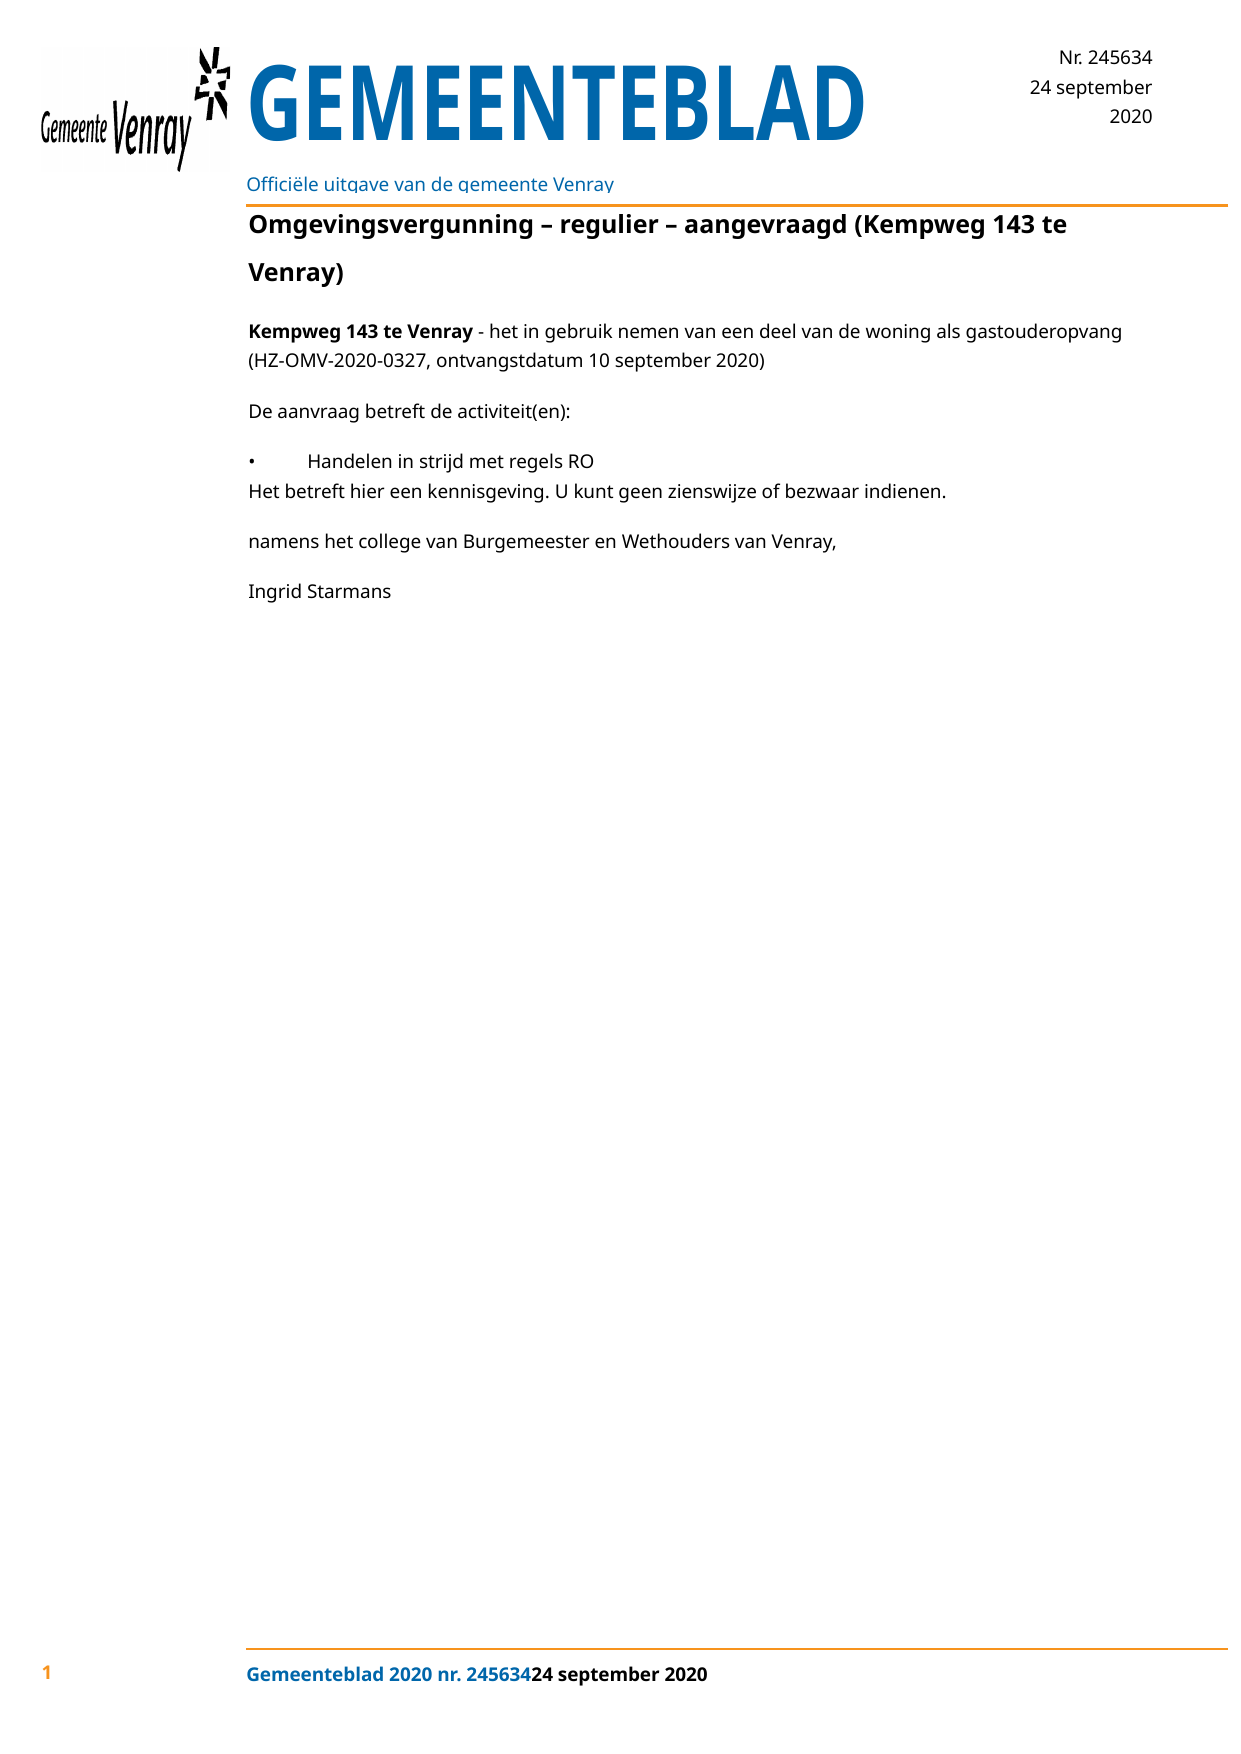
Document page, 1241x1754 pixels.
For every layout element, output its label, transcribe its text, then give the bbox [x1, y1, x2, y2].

text Het betreft hier een kennisgeving. U kunt geen zienswijze of bezwaar indienen. [248, 478, 1152, 504]
text De aanvraag betreft de activiteit(en): [248, 398, 1152, 424]
text Ingrid Starmans [248, 579, 1152, 604]
list Handelen in strijd met regels RO [248, 448, 1152, 474]
text namens het college van Burgemeester en Wethouders van Venray, [248, 528, 1152, 554]
text Omgevingsvergunning – regulier – aangevraagd (Kempweg 143 te Venray) [248, 207, 1152, 288]
text Kempweg 143 te Venray - het in gebruik nemen van een deel van de woning als gastouderopvang (HZ-OMV-2020-0327, ontvangstdatum 10 september 2020) [248, 318, 1152, 373]
picture [41, 47, 231, 172]
